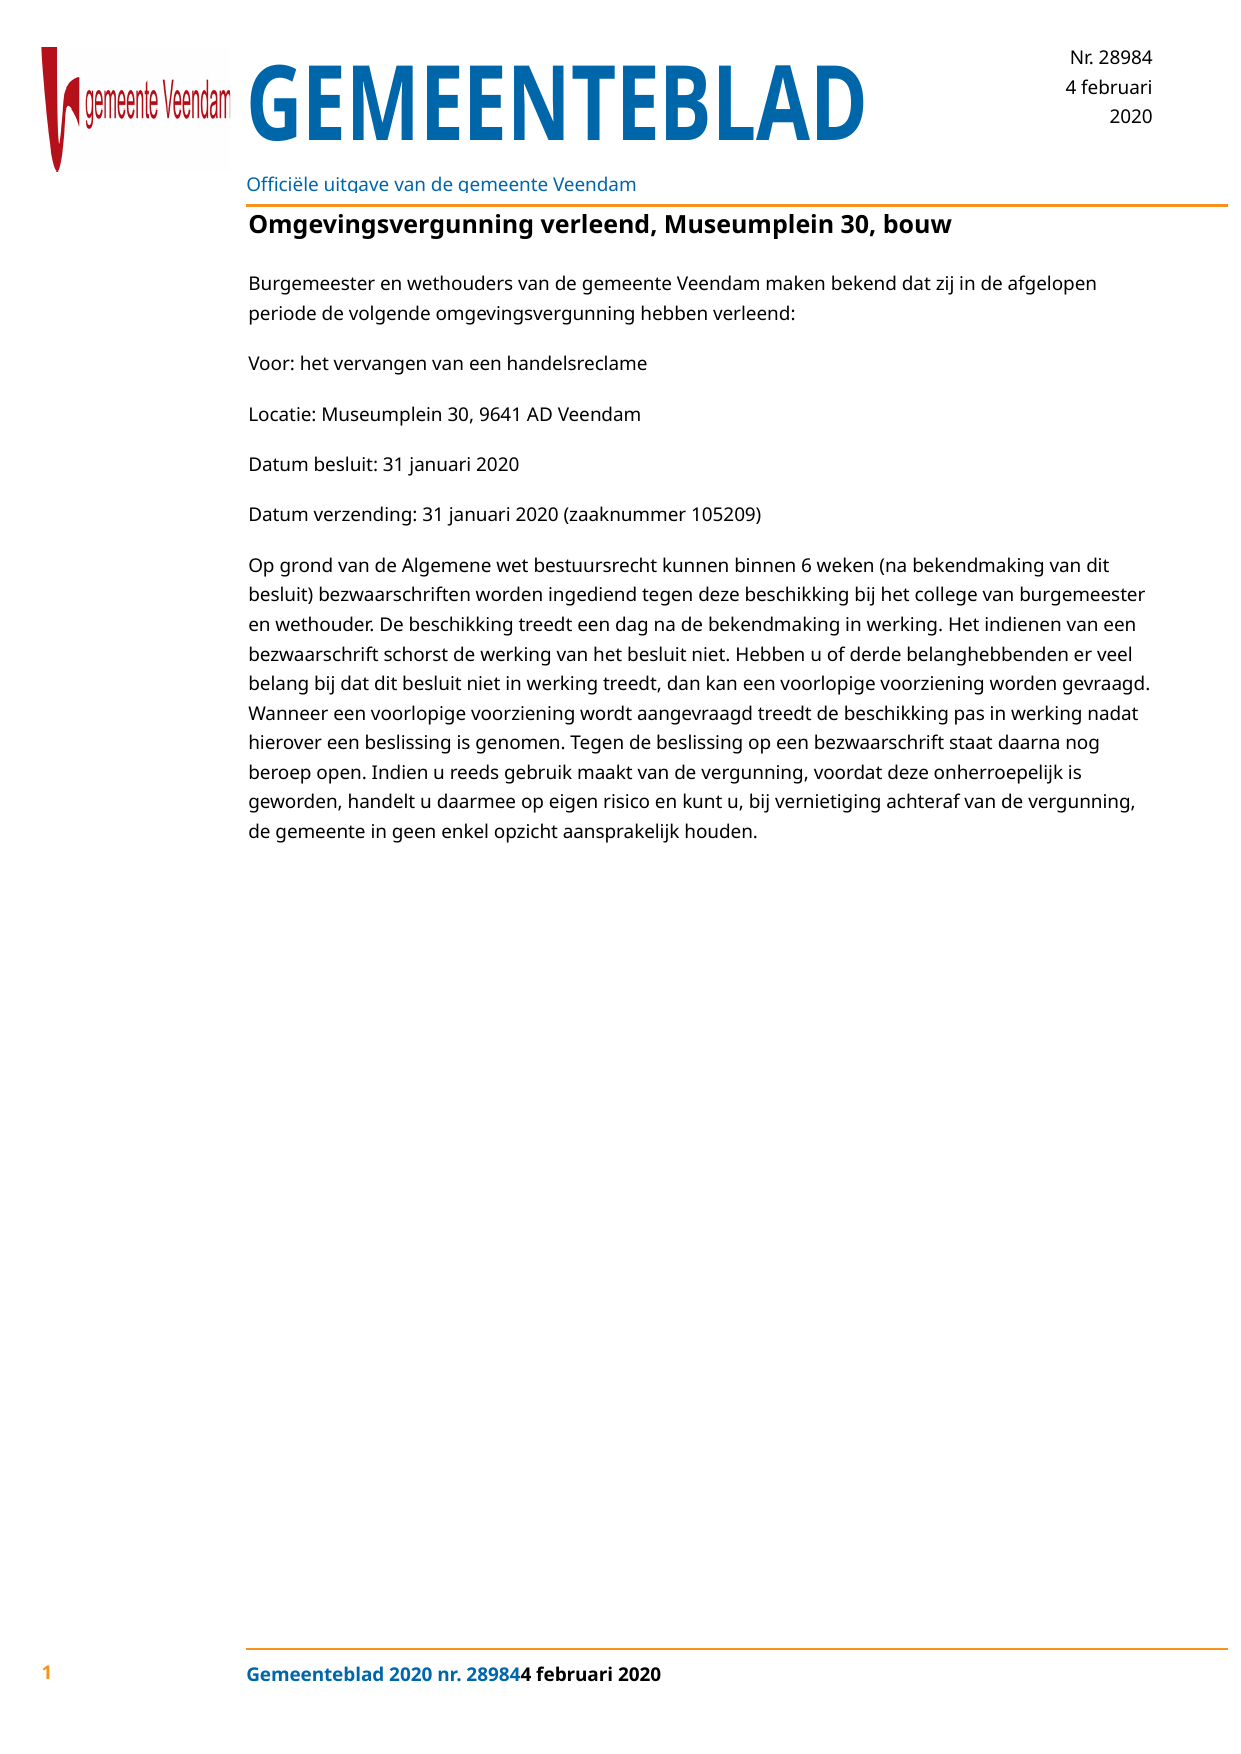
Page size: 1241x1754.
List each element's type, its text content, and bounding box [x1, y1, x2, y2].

text Datum besluit: 31 januari 2020 [248, 451, 1152, 477]
text Burgemeester en wethouders van de gemeente Veendam maken bekend dat zij in de afgelopen periode de volgende omgevingsvergunning hebben verleend: [248, 270, 1152, 326]
text Datum verzending: 31 januari 2020 (zaaknummer 105209) [248, 502, 1152, 527]
text Voor: het vervangen van een handelsreclame [248, 350, 1152, 376]
text Op grond van de Algemene wet bestuursrecht kunnen binnen 6 weken (na bekendmaking van dit besluit) bezwaarschriften worden ingediend tegen deze beschikking bij het college van burgemeester en wethouder. De beschikking treedt een dag na de bekendmaking in werking. Het indienen van een bezwaarschrift schorst de werking van het besluit niet. Hebben u of derde belanghebbenden er veel belang bij dat dit besluit niet in werking treedt, dan kan een voorlopige voorziening worden gevraagd. Wanneer een voorlopige voorziening wordt aangevraagd treedt de beschikking pas in werking nadat hierover een beslissing is genomen. Tegen de beslissing op een bezwaarschrift staat daarna nog beroep open. Indien u reeds gebruik maakt van de vergunning, voordat deze onherroepelijk is geworden, handelt u daarmee op eigen risico en kunt u, bij vernietiging achteraf van de vergunning, de gemeente in geen enkel opzicht aansprakelijk houden. [248, 552, 1152, 844]
text Omgevingsvergunning verleend, Museumplein 30, bouw [248, 207, 1152, 241]
text Locatie: Museumplein 30, 9641 AD Veendam [248, 401, 1152, 426]
picture [41, 47, 231, 172]
